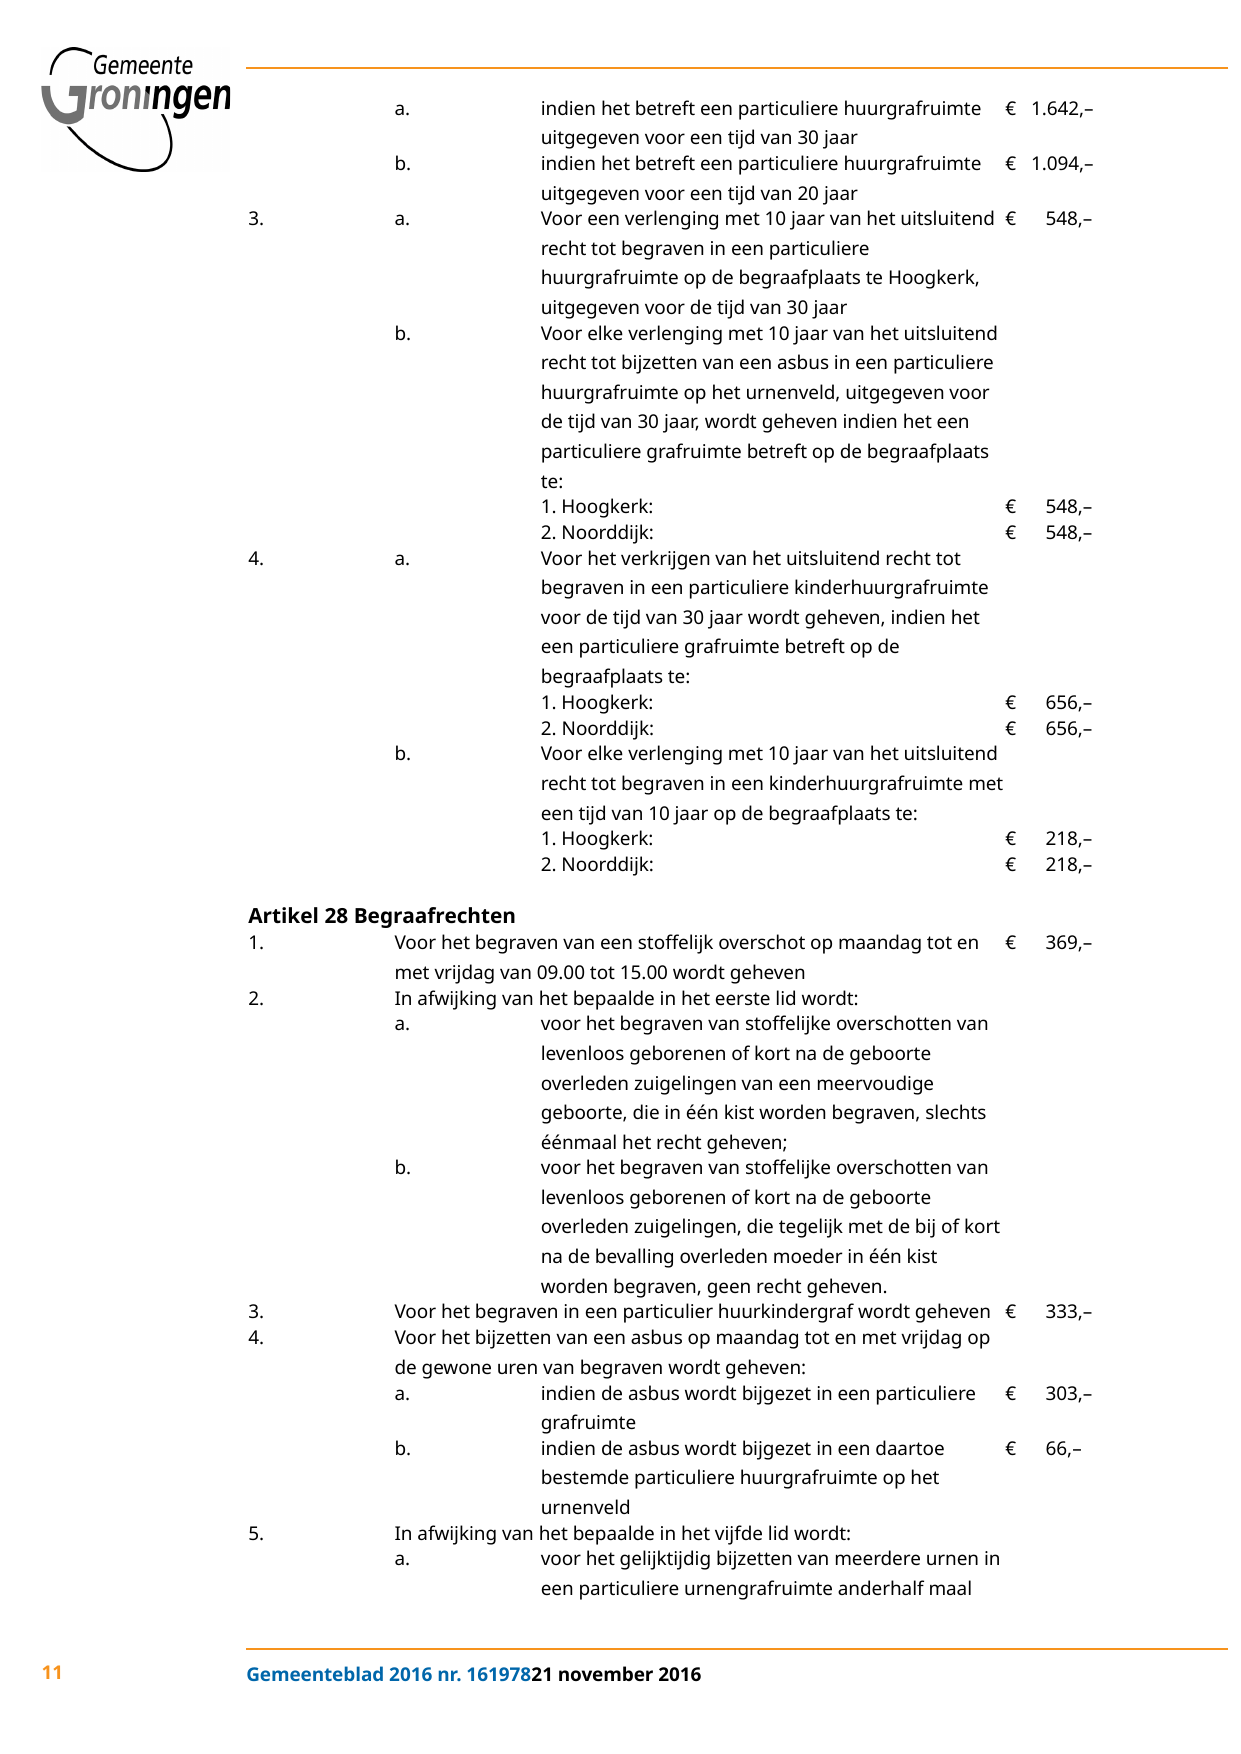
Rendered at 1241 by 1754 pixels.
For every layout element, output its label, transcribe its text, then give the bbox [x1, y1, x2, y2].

table_cell a. [394, 1380, 541, 1435]
table_cell € 548,– [1005, 494, 1152, 519]
table_cell b. [394, 1435, 541, 1520]
table_cell Voor een verlenging met 10 jaar van het uitsluitend recht tot begraven in een particuliere huurgrafruimte op de begraafplaats te Hoogkerk, uitgegeven voor de tijd van 30 jaar [541, 205, 1005, 320]
table_cell € 333,– [1005, 1299, 1152, 1324]
table_cell 4. [248, 1324, 394, 1380]
table_header Voor het begraven van een stoffelijk overschot op maandag tot en met vrijdag van 09.00 tot 15.00 wordt geheven [394, 930, 1005, 985]
table_cell [248, 150, 394, 205]
text Artikel 28 Begraafrechten [248, 901, 1152, 929]
table_cell a. [394, 205, 541, 320]
table_cell [248, 689, 394, 715]
table_cell [248, 1380, 394, 1435]
table_cell [248, 494, 394, 519]
table_cell [1005, 1011, 1152, 1154]
table_cell indien het betreft een particuliere huurgrafruimte uitgegeven voor een tijd van 30 jaar [541, 95, 1005, 150]
table_cell In afwijking van het bepaalde in het vijfde lid wordt: [394, 1520, 1005, 1546]
picture [41, 47, 231, 172]
table_cell 4. [248, 545, 394, 689]
table_cell Voor het bijzetten van een asbus op maandag tot en met vrijdag op de gewone uren van begraven wordt geheven: [394, 1324, 1005, 1380]
table_cell voor het begraven van stoffelijke overschotten van levenloos geborenen of kort na de geboorte overleden zuigelingen, die tegelijk met de bij of kort na de bevalling overleden moeder in één kist worden begraven, geen recht geheven. [541, 1155, 1005, 1299]
table_cell Voor het verkrijgen van het uitsluitend recht tot begraven in een particuliere kinderhuurgrafruimte voor de tijd van 30 jaar wordt geheven, indien het een particuliere grafruimte betreft op de begraafplaats te: [541, 545, 1005, 689]
table_cell 3. [248, 205, 394, 320]
table_cell € 1.642,– [1005, 95, 1152, 150]
table_cell [394, 519, 541, 545]
table_cell Voor elke verlenging met 10 jaar van het uitsluitend recht tot bijzetten van een asbus in een particuliere huurgrafruimte op het urnenveld, uitgegeven voor de tijd van 30 jaar, wordt geheven indien het een particuliere grafruimte betreft op de begraafplaats te: [541, 320, 1005, 493]
table_cell 2. [248, 985, 394, 1011]
table_cell [394, 715, 541, 741]
table_cell [394, 825, 541, 851]
table_cell indien het betreft een particuliere huurgrafruimte uitgegeven voor een tijd van 20 jaar [541, 150, 1005, 205]
table_cell [1005, 741, 1152, 825]
table_cell [248, 741, 394, 825]
table_cell 1. Hoogkerk: [541, 494, 1005, 519]
table_cell 5. [248, 1520, 394, 1546]
table_cell a. [394, 1546, 541, 1601]
table_cell [1005, 545, 1152, 689]
table_cell € 218,– [1005, 851, 1152, 877]
table_cell b. [394, 320, 541, 493]
table_cell Voor het begraven in een particulier huurkindergraf wordt geheven [394, 1299, 1005, 1324]
table_cell [248, 95, 394, 150]
table_cell [248, 320, 394, 493]
table_cell 2. Noorddijk: [541, 715, 1005, 741]
table_cell [394, 689, 541, 715]
table_cell [248, 1011, 394, 1154]
table_cell a. [394, 1011, 541, 1154]
table_cell [248, 851, 394, 877]
table_cell [1005, 1546, 1152, 1601]
table_cell a. [394, 95, 541, 150]
table_cell 2. Noorddijk: [541, 519, 1005, 545]
table_cell b. [394, 150, 541, 205]
table_cell [1005, 985, 1152, 1011]
table_cell [248, 715, 394, 741]
table_cell [394, 494, 541, 519]
table_cell Voor elke verlenging met 10 jaar van het uitsluitend recht tot begraven in een kinderhuurgrafruimte met een tijd van 10 jaar op de begraafplaats te: [541, 741, 1005, 825]
table_cell € 548,– [1005, 205, 1152, 320]
table_cell indien de asbus wordt bijgezet in een particuliere grafruimte [541, 1380, 1005, 1435]
table_cell b. [394, 741, 541, 825]
table_cell € 303,– [1005, 1380, 1152, 1435]
table_cell [248, 825, 394, 851]
table_cell € 1.094,– [1005, 150, 1152, 205]
table_cell 3. [248, 1299, 394, 1324]
table_cell b. [394, 1155, 541, 1299]
table_cell [1005, 1324, 1152, 1380]
table_cell € 66,– [1005, 1435, 1152, 1520]
table_cell In afwijking van het bepaalde in het eerste lid wordt: [394, 985, 1005, 1011]
table_cell voor het gelijktijdig bijzetten van meerdere urnen in een particuliere urnengrafruimte anderhalf maal [541, 1546, 1005, 1601]
table_cell € 656,– [1005, 715, 1152, 741]
table_cell [1005, 320, 1152, 493]
table_cell [248, 519, 394, 545]
table_cell [248, 1155, 394, 1299]
table_header € 369,– [1005, 930, 1152, 985]
table_cell [1005, 1155, 1152, 1299]
table_cell indien de asbus wordt bijgezet in een daartoe bestemde particuliere huurgrafruimte op het urnenveld [541, 1435, 1005, 1520]
table_cell [1005, 1520, 1152, 1546]
table_cell € 548,– [1005, 519, 1152, 545]
table_cell [394, 851, 541, 877]
table_cell € 218,– [1005, 825, 1152, 851]
table_cell 1. Hoogkerk: [541, 689, 1005, 715]
table_cell [248, 1435, 394, 1520]
table_header 1. [248, 930, 394, 985]
table_cell voor het begraven van stoffelijke overschotten van levenloos geborenen of kort na de geboorte overleden zuigelingen van een meervoudige geboorte, die in één kist worden begraven, slechts éénmaal het recht geheven; [541, 1011, 1005, 1154]
table_cell € 656,– [1005, 689, 1152, 715]
table_cell 2. Noorddijk: [541, 851, 1005, 877]
table_cell a. [394, 545, 541, 689]
table_cell [248, 1546, 394, 1601]
table_cell 1. Hoogkerk: [541, 825, 1005, 851]
